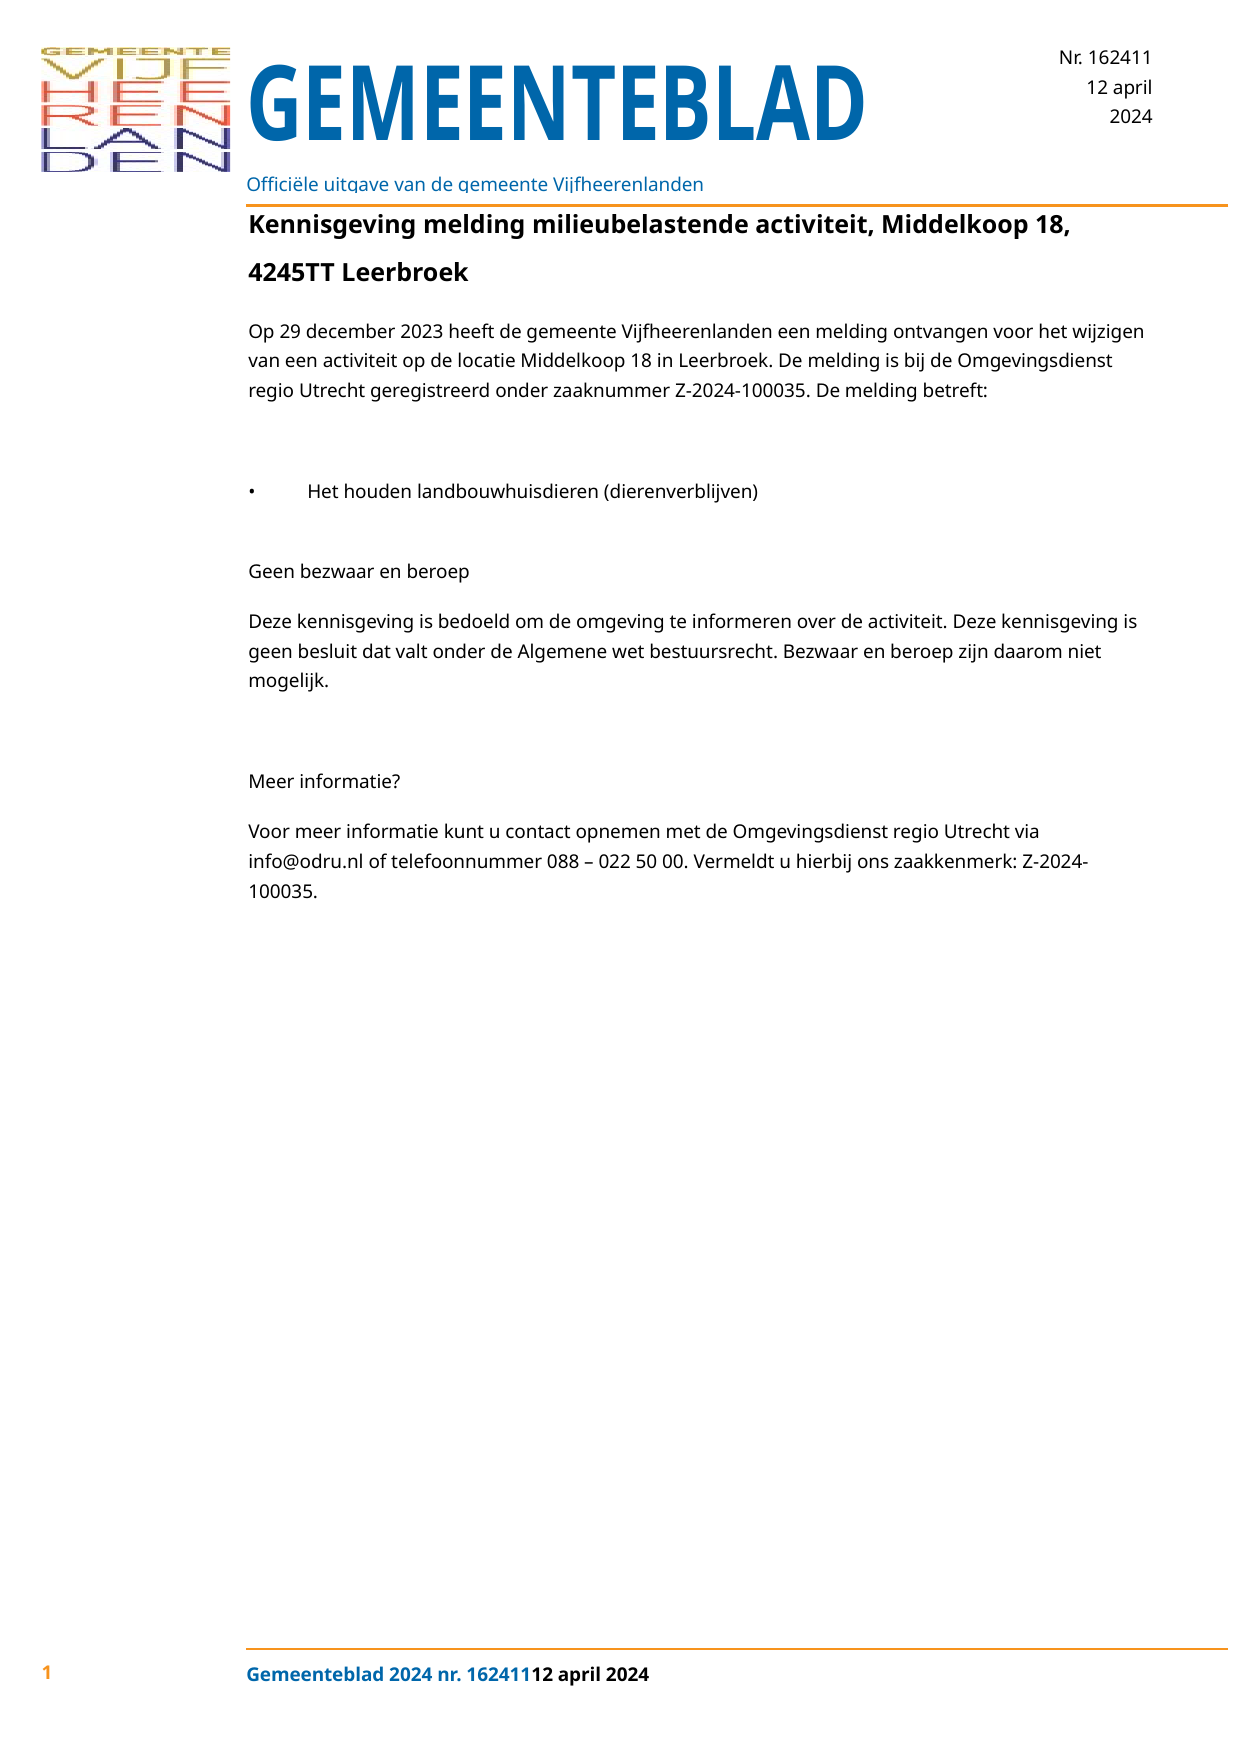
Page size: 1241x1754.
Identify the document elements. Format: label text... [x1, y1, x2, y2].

list Het houden landbouwhuisdieren (dierenverblijven) [248, 478, 1152, 504]
text Deze kennisgeving is bedoeld om de omgeving te informeren over de activiteit. Deze kennisgeving is geen besluit dat valt onder de Algemene wet bestuursrecht. Bezwaar en beroep zijn daarom niet mogelijk. [248, 608, 1152, 693]
text Op 29 december 2023 heeft de gemeente Vijfheerenlanden een melding ontvangen voor het wijzigen van een activiteit op de locatie Middelkoop 18 in Leerbroek. De melding is bij de Omgevingsdienst regio Utrecht geregistreerd onder zaaknummer Z-2024-100035. De melding betreft: [248, 318, 1152, 403]
text Geen bezwaar en beroep [248, 558, 1152, 584]
text Meer informatie? [248, 768, 1152, 794]
text Voor meer informatie kunt u contact opnemen met de Omgevingsdienst regio Utrecht via info@odru.nl of telefoonnummer 088 – 022 50 00. Vermeldt u hierbij ons zaakkenmerk: Z-2024-100035. [248, 819, 1152, 904]
picture [41, 47, 231, 172]
text Kennisgeving melding milieubelastende activiteit, Middelkoop 18, 4245TT Leerbroek [248, 207, 1152, 288]
